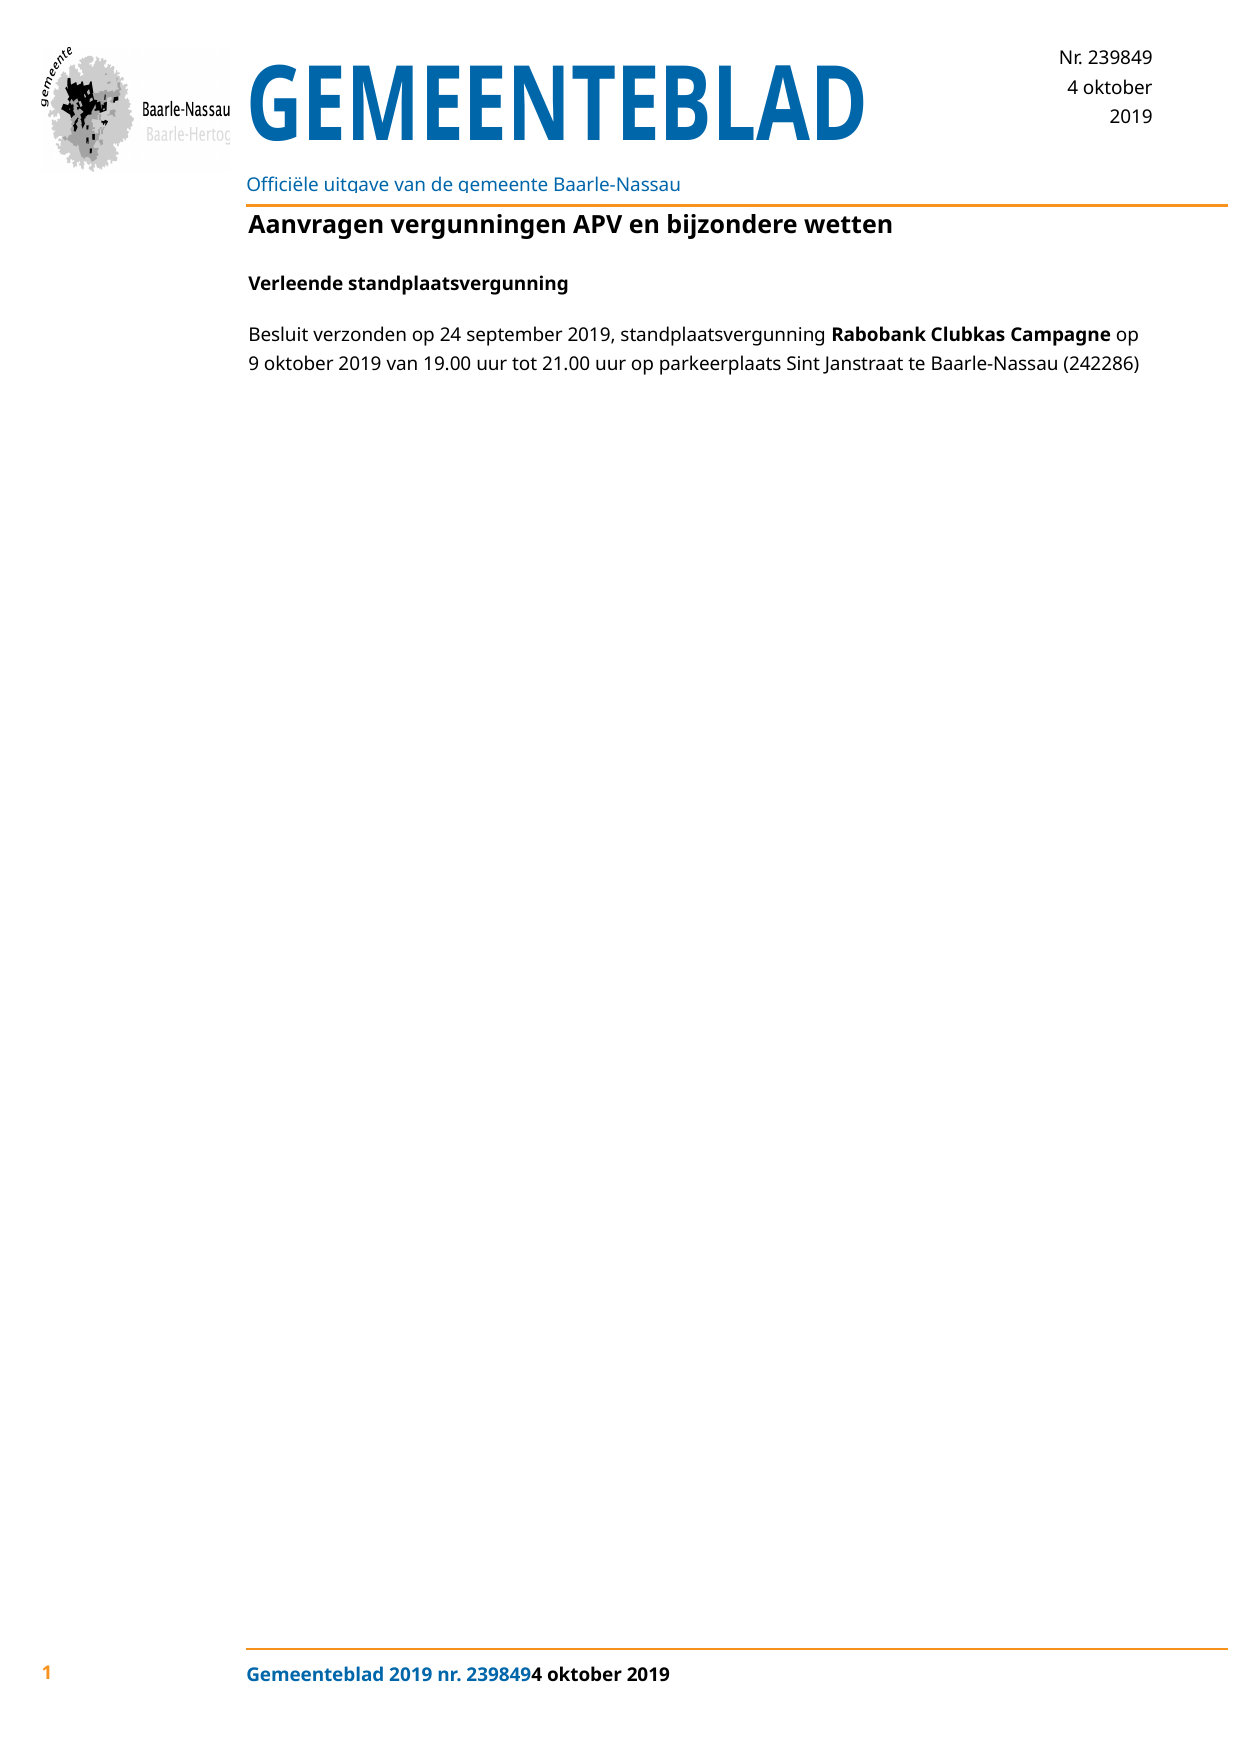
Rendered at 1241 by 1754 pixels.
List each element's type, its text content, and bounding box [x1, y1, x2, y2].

text Aanvragen vergunningen APV en bijzondere wetten [248, 207, 1152, 241]
text Besluit verzonden op 24 september 2019, standplaatsvergunning Rabobank Clubkas Campagne op 9 oktober 2019 van 19.00 uur tot 21.00 uur op parkeerplaats Sint Janstraat te Baarle-Nassau (242286) [248, 321, 1152, 376]
picture [41, 47, 231, 172]
text Verleende standplaatsvergunning [248, 270, 1152, 296]
